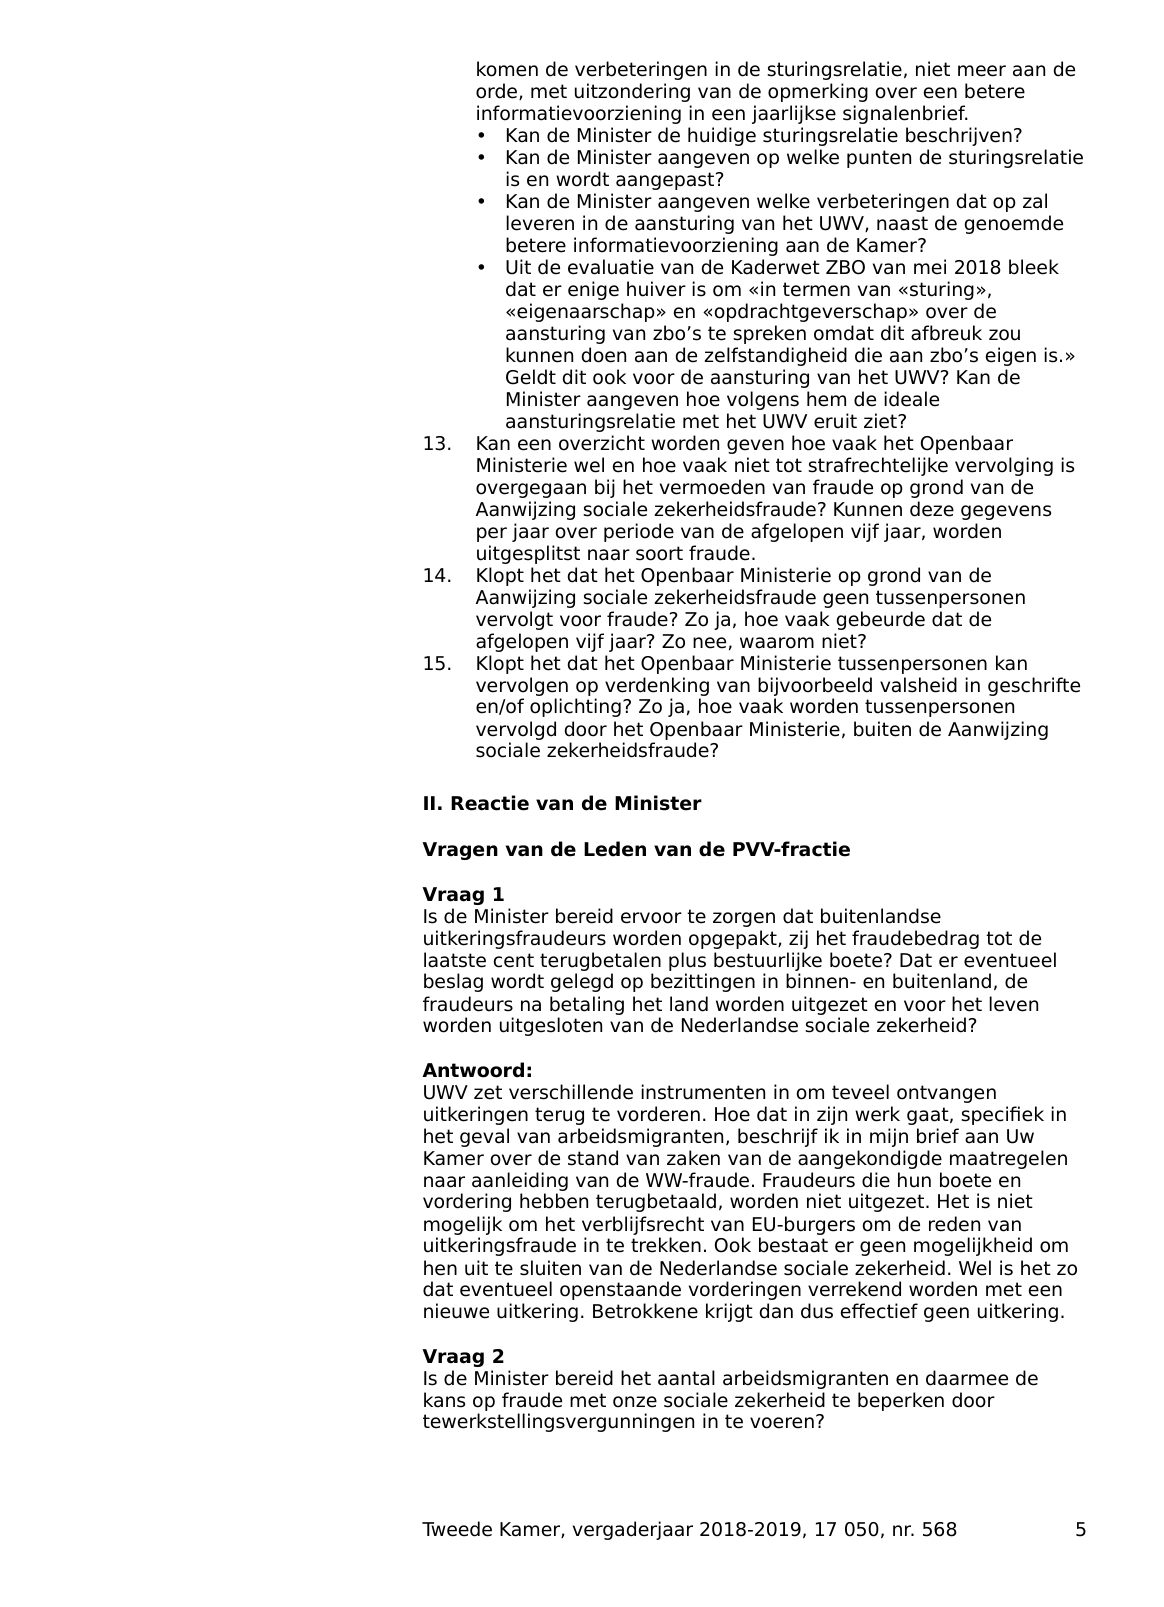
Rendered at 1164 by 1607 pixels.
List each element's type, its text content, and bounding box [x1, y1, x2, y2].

text 13. Kan een overzicht worden geven hoe vaak het Openbaar Ministerie wel en hoe vaak niet tot strafrechtelijke vervolging is overgegaan bij het vermoeden van fraude op grond van de Aanwijzing sociale zekerheidsfraude? Kunnen deze gegevens per jaar over periode van de afgelopen vijf jaar, worden uitgesplitst naar soort fraude. [422, 433, 1087, 564]
text UWV zet verschillende instrumenten in om teveel ontvangen uitkeringen terug te vorderen. Hoe dat in zijn werk gaat, specifiek in het geval van arbeidsmigranten, beschrijf ik in mijn brief aan Uw Kamer over de stand van zaken van de aangekondigde maatregelen naar aanleiding van de WW-fraude. Fraudeurs die hun boete en vordering hebben terugbetaald, worden niet uitgezet. Het is niet mogelijk om het verblijfsrecht van EU-burgers om de reden van uitkeringsfraude in te trekken. Ook bestaat er geen mogelijkheid om hen uit te sluiten van de Nederlandse sociale zekerheid. Wel is het zo dat eventueel openstaande vorderingen verrekend worden met een nieuwe uitkering. Betrokkene krijgt dan dus effectief geen uitkering. [422, 1082, 1087, 1323]
text Is de Minister bereid ervoor te zorgen dat buitenlandse uitkeringsfraudeurs worden opgepakt, zij het fraudebedrag tot de laatste cent terugbetalen plus bestuurlijke boete? Dat er eventueel beslag wordt gelegd op bezittingen in binnen- en buitenland, de fraudeurs na betaling het land worden uitgezet en voor het leven worden uitgesloten van de Nederlandse sociale zekerheid? [422, 906, 1087, 1037]
text 14. Klopt het dat het Openbaar Ministerie op grond van de Aanwijzing sociale zekerheidsfraude geen tussenpersonen vervolgt voor fraude? Zo ja, hoe vaak gebeurde dat de afgelopen vijf jaar? Zo nee, waarom niet? [422, 564, 1087, 652]
subtitle Vragen van de Leden van de PVV-fractie [422, 839, 1087, 861]
subtitle II. Reactie van de Minister [422, 792, 1087, 814]
text Antwoord: [422, 1059, 1087, 1082]
text • Kan de Minister aangeven welke verbeteringen dat op zal leveren in de aansturing van het UWV, naast de genoemde betere informatievoorziening aan de Kamer? [476, 191, 1087, 257]
text Vraag 2 [422, 1346, 1087, 1367]
text 15. Klopt het dat het Openbaar Ministerie tussenpersonen kan vervolgen op verdenking van bijvoorbeeld valsheid in geschrifte en/of oplichting? Zo ja, hoe vaak worden tussenpersonen vervolgd door het Openbaar Ministerie, buiten de Aanwijzing sociale zekerheidsfraude? [422, 652, 1087, 762]
text Is de Minister bereid het aantal arbeidsmigranten en daarmee de kans op fraude met onze sociale zekerheid te beperken door tewerkstellingsvergunningen in te voeren? [422, 1367, 1087, 1433]
text Vraag 1 [422, 883, 1087, 906]
text • Kan de Minister aangeven op welke punten de sturingsrelatie is en wordt aangepast? [476, 147, 1087, 191]
text • Kan de Minister de huidige sturingsrelatie beschrijven? [476, 125, 1087, 147]
text • Uit de evaluatie van de Kaderwet ZBO van mei 2018 bleek dat er enige huiver is om «in termen van «sturing», «eigenaarschap» en «opdrachtgeverschap» over de aansturing van zbo’s te spreken omdat dit afbreuk zou kunnen doen aan de zelfstandigheid die aan zbo’s eigen is.» Geldt dit ook voor de aansturing van het UWV? Kan de Minister aangeven hoe volgens hem de ideale aansturingsrelatie met het UWV eruit ziet? [476, 257, 1087, 433]
text komen de verbeteringen in de sturingsrelatie, niet meer aan de orde, met uitzondering van de opmerking over een betere informatievoorziening in een jaarlijkse signalenbrief. [422, 59, 1087, 125]
